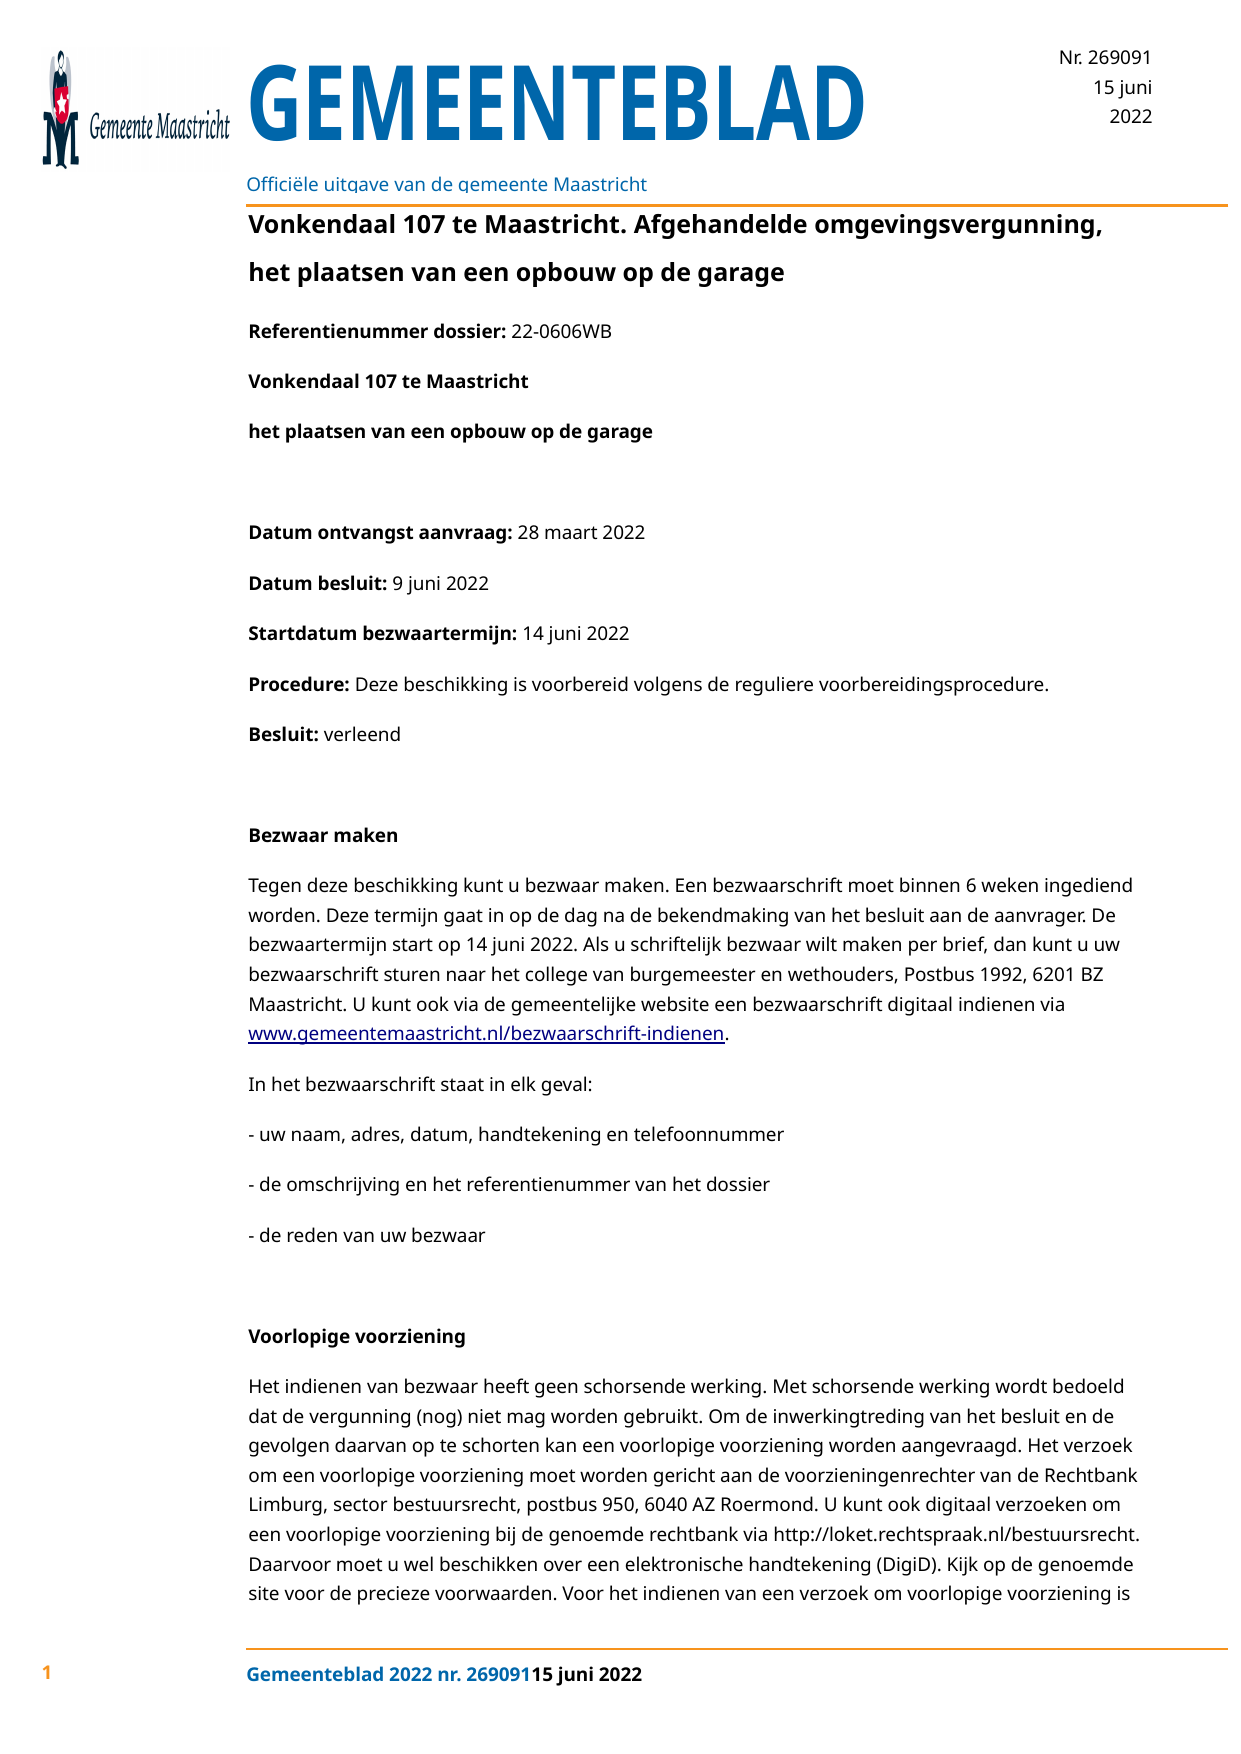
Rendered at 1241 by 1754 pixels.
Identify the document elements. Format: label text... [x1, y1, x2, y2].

text het plaatsen van een opbouw op de garage [248, 419, 1152, 444]
text - uw naam, adres, datum, handtekening en telefoonnummer [248, 1121, 1152, 1147]
text Tegen deze beschikking kunt u bezwaar maken. Een bezwaarschrift moet binnen 6 weken ingediend worden. Deze termijn gaat in op de dag na de bekendmaking van het besluit aan de aanvrager. De bezwaartermijn start op 14 juni 2022. Als u schriftelijk bezwaar wilt maken per brief, dan kunt u uw bezwaarschrift sturen naar het college van burgemeester en wethouders, Postbus 1992, 6201 BZ Maastricht. U kunt ook via de gemeentelijke website een bezwaarschrift digitaal indienen via www.gemeentemaastricht.nl/bezwaarschrift-indienen. [248, 872, 1152, 1046]
text - de omschrijving en het referentienummer van het dossier [248, 1172, 1152, 1197]
picture [41, 47, 231, 172]
text Datum besluit: 9 juni 2022 [248, 570, 1152, 596]
text Referentienummer dossier: 22-0606WB [248, 318, 1152, 344]
text Vonkendaal 107 te Maastricht [248, 368, 1152, 394]
text Voorlopige voorziening [248, 1323, 1152, 1349]
text Vonkendaal 107 te Maastricht. Afgehandelde omgevingsvergunning, het plaatsen van een opbouw op de garage [248, 207, 1152, 288]
text Procedure: Deze beschikking is voorbereid volgens de reguliere voorbereidingsprocedure. [248, 671, 1152, 697]
text Datum ontvangst aanvraag: 28 maart 2022 [248, 519, 1152, 545]
text Startdatum bezwaartermijn: 14 juni 2022 [248, 620, 1152, 646]
text Het indienen van bezwaar heeft geen schorsende werking. Met schorsende werking wordt bedoeld dat de vergunning (nog) niet mag worden gebruikt. Om de inwerkingtreding van het besluit en de gevolgen daarvan op te schorten kan een voorlopige voorziening worden aangevraagd. Het verzoek om een voorlopige voorziening moet worden gericht aan de voorzieningenrechter van de Rechtbank Limburg, sector bestuursrecht, postbus 950, 6040 AZ Roermond. U kunt ook digitaal verzoeken om een voorlopige voorziening bij de genoemde rechtbank via http://loket.rechtspraak.nl/bestuursrecht. Daarvoor moet u wel beschikken over een elektronische handtekening (DigiD). Kijk op de genoemde site voor de precieze voorwaarden. Voor het indienen van een verzoek om voorlopige voorziening is [248, 1373, 1152, 1606]
text Bezwaar maken [248, 822, 1152, 848]
text - de reden van uw bezwaar [248, 1222, 1152, 1248]
text In het bezwaarschrift staat in elk geval: [248, 1071, 1152, 1097]
text Besluit: verleend [248, 721, 1152, 747]
